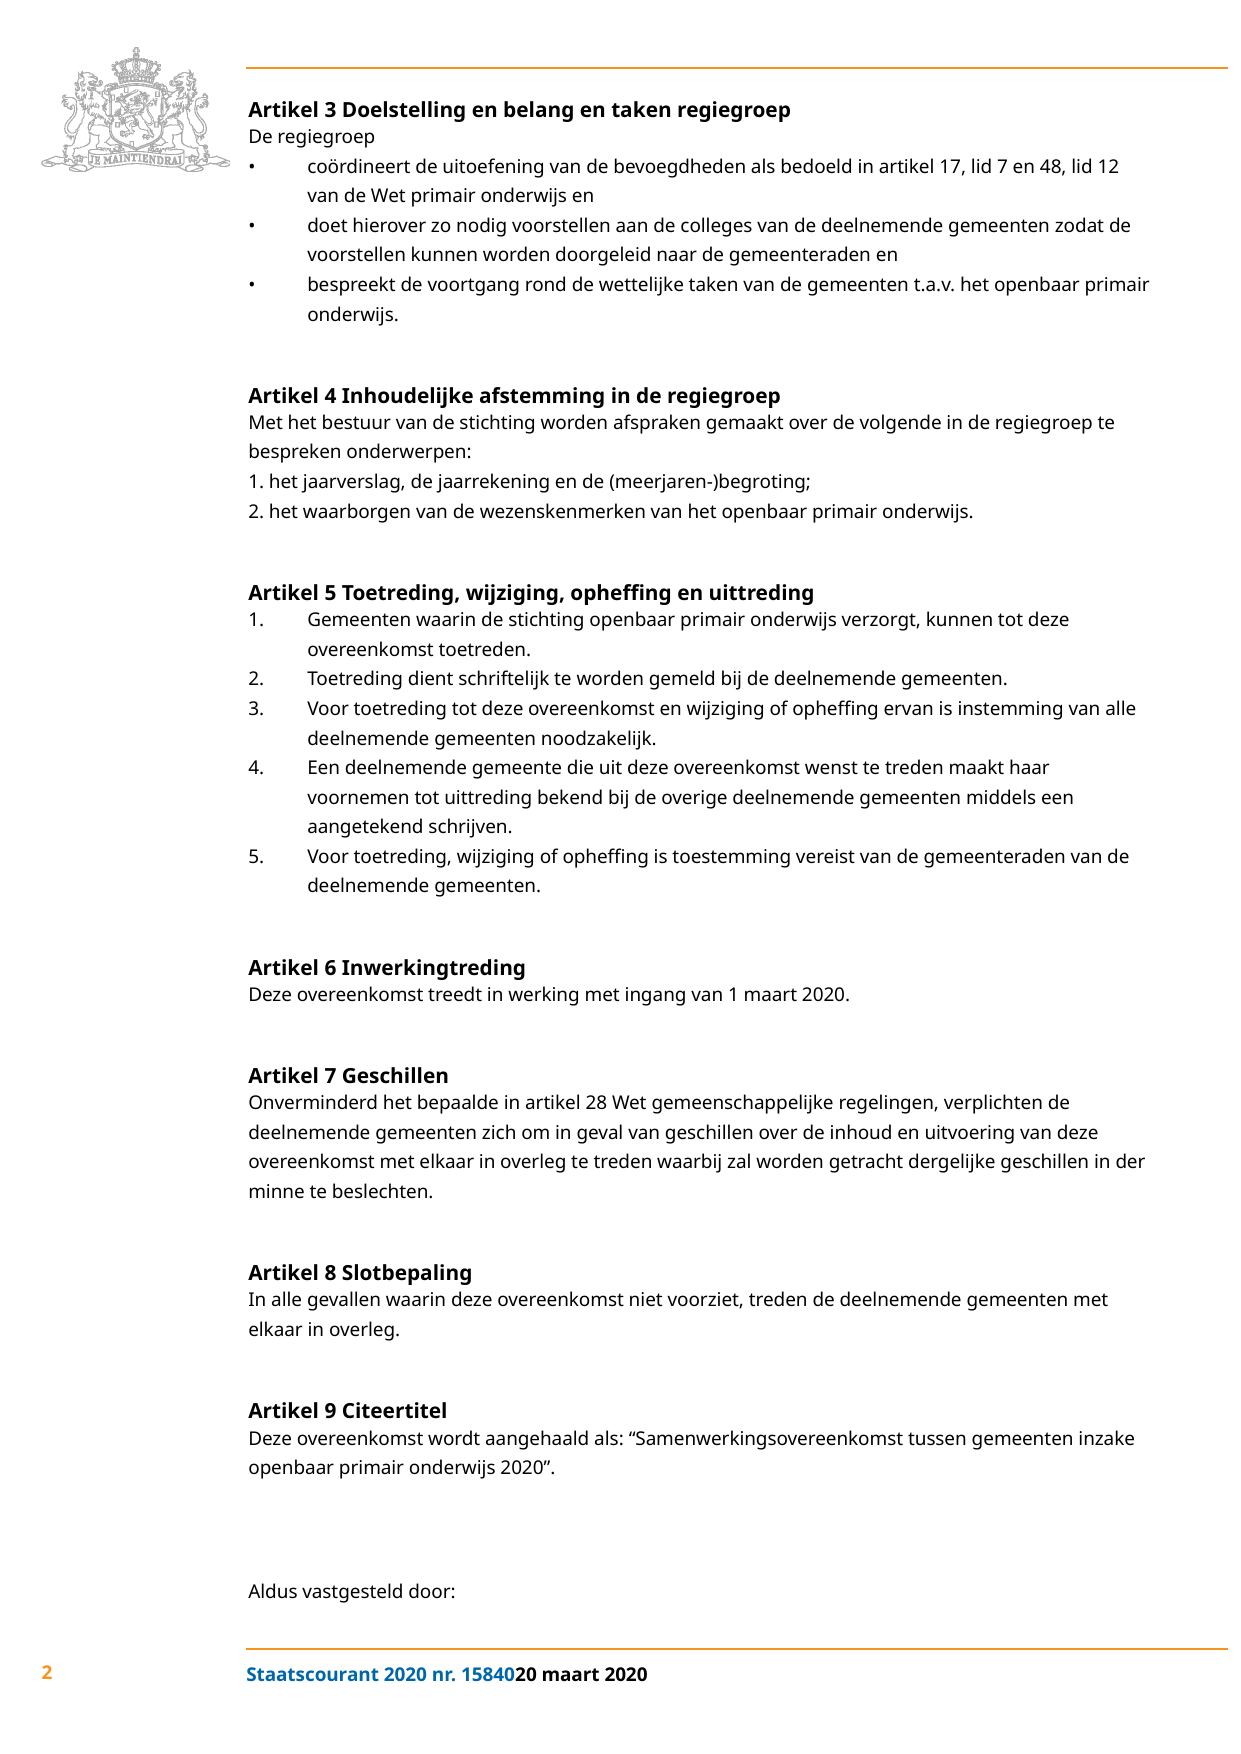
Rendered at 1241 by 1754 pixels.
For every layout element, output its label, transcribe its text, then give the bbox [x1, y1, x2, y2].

text Onverminderd het bepaalde in artikel 28 Wet gemeenschappelijke regelingen, verplichten de deelnemende gemeenten zich om in geval van geschillen over de inhoud en uitvoering van deze overeenkomst met elkaar in overleg te treden waarbij zal worden getracht dergelijke geschillen in der minne te beslechten. [248, 1089, 1152, 1204]
text Deze overeenkomst treedt in werking met ingang van 1 maart 2020. [248, 981, 1152, 1007]
list bespreekt de voortgang rond de wettelijke taken van de gemeenten t.a.v. het openbaar primair onderwijs. [248, 271, 1152, 326]
list Toetreding dient schriftelijk te worden gemeld bij de deelnemende gemeenten. [248, 666, 1152, 691]
text Artikel 6 Inwerkingtreding [248, 953, 1152, 981]
text In alle gevallen waarin deze overeenkomst niet voorziet, treden de deelnemende gemeenten met elkaar in overleg. [248, 1287, 1152, 1342]
list Voor toetreding tot deze overeenkomst en wijziging of opheffing ervan is instemming van alle deelnemende gemeenten noodzakelijk. [248, 695, 1152, 750]
text 2. het waarborgen van de wezenskenmerken van het openbaar primair onderwijs. [248, 498, 1152, 524]
list coördineert de uitoefening van de bevoegdheden als bedoeld in artikel 17, lid 7 en 48, lid 12 van de Wet primair onderwijs en [248, 153, 1152, 208]
text Artikel 8 Slotbepaling [248, 1258, 1152, 1287]
text Artikel 5 Toetreding, wijziging, opheffing en uittreding [248, 578, 1152, 606]
picture [41, 47, 231, 172]
text Met het bestuur van de stichting worden afspraken gemaakt over de volgende in de regiegroep te bespreken onderwerpen: [248, 409, 1152, 464]
list Gemeenten waarin de stichting openbaar primair onderwijs verzorgt, kunnen tot deze overeenkomst toetreden. [248, 606, 1152, 662]
text Artikel 3 Doelstelling en belang en taken regiegroep [248, 95, 1152, 123]
list Voor toetreding, wijziging of opheffing is toestemming vereist van de gemeenteraden van de deelnemende gemeenten. [248, 843, 1152, 898]
text De regiegroep [248, 123, 1152, 149]
text 1. het jaarverslag, de jaarrekening en de (meerjaren-)begroting; [248, 468, 1152, 494]
text Aldus vastgesteld door: [248, 1579, 1152, 1604]
text Deze overeenkomst wordt aangehaald als: “Samenwerkingsovereenkomst tussen gemeenten inzake openbaar primair onderwijs 2020”. [248, 1425, 1152, 1480]
text Artikel 4 Inhoudelijke afstemming in de regiegroep [248, 381, 1152, 409]
text Artikel 9 Citeertitel [248, 1396, 1152, 1425]
list doet hierover zo nodig voorstellen aan de colleges van de deelnemende gemeenten zodat de voorstellen kunnen worden doorgeleid naar de gemeenteraden en [248, 212, 1152, 267]
text Artikel 7 Geschillen [248, 1061, 1152, 1089]
list Een deelnemende gemeente die uit deze overeenkomst wenst te treden maakt haar voornemen tot uittreding bekend bij de overige deelnemende gemeenten middels een aangetekend schrijven. [248, 754, 1152, 839]
